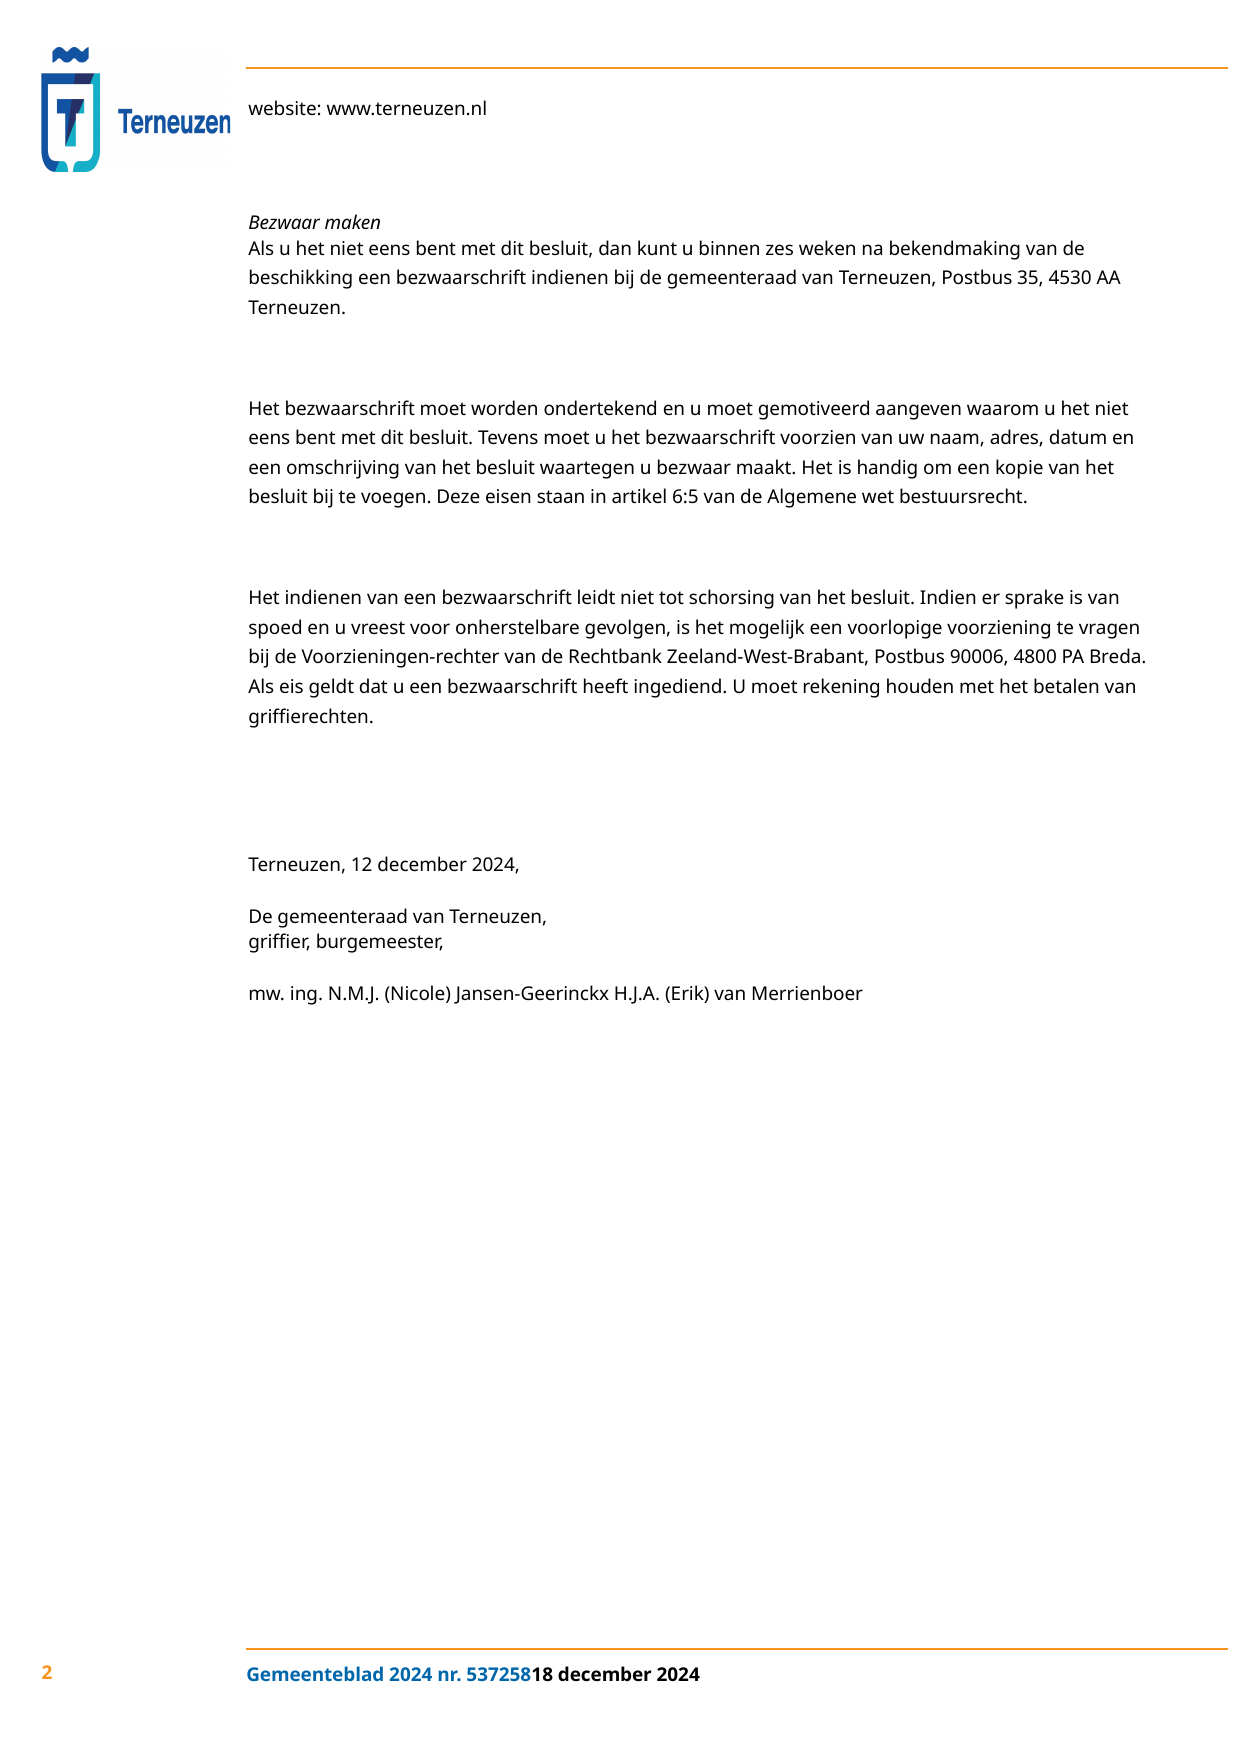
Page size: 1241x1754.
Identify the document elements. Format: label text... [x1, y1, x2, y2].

text De gemeenteraad van Terneuzen, [248, 903, 1152, 929]
text Het bezwaarschrift moet worden ondertekend en u moet gemotiveerd aangeven waarom u het niet eens bent met dit besluit. Tevens moet u het bezwaarschrift voorzien van uw naam, adres, datum en een omschrijving van het besluit waartegen u bezwaar maakt. Het is handig om een kopie van het besluit bij te voegen. Deze eisen staan in artikel 6:5 van de Algemene wet bestuursrecht. [248, 395, 1152, 509]
text Het indienen van een bezwaarschrift leidt niet tot schorsing van het besluit. Indien er sprake is van spoed en u vreest voor onherstelbare gevolgen, is het mogelijk een voorlopige voorziening te vragen bij de Voorzieningen-rechter van de Rechtbank Zeeland-West-Brabant, Postbus 90006, 4800 PA Breda. Als eis geldt dat u een bezwaarschrift heeft ingediend. U moet rekening houden met het betalen van griffierechten. [248, 584, 1152, 728]
text website: www.terneuzen.nl [248, 95, 1152, 121]
text mw. ing. N.M.J. (Nicole) Jansen-Geerinckx H.J.A. (Erik) van Merrienboer [248, 980, 1152, 1006]
text griffier, burgemeester, [248, 929, 1152, 954]
text Bezwaar maken [248, 209, 1152, 235]
text Terneuzen, 12 december 2024, [248, 851, 1152, 877]
picture [41, 47, 231, 172]
text Als u het niet eens bent met dit besluit, dan kunt u binnen zes weken na bekendmaking van de beschikking een bezwaarschrift indienen bij de gemeenteraad van Terneuzen, Postbus 35, 4530 AA Terneuzen. [248, 235, 1152, 320]
